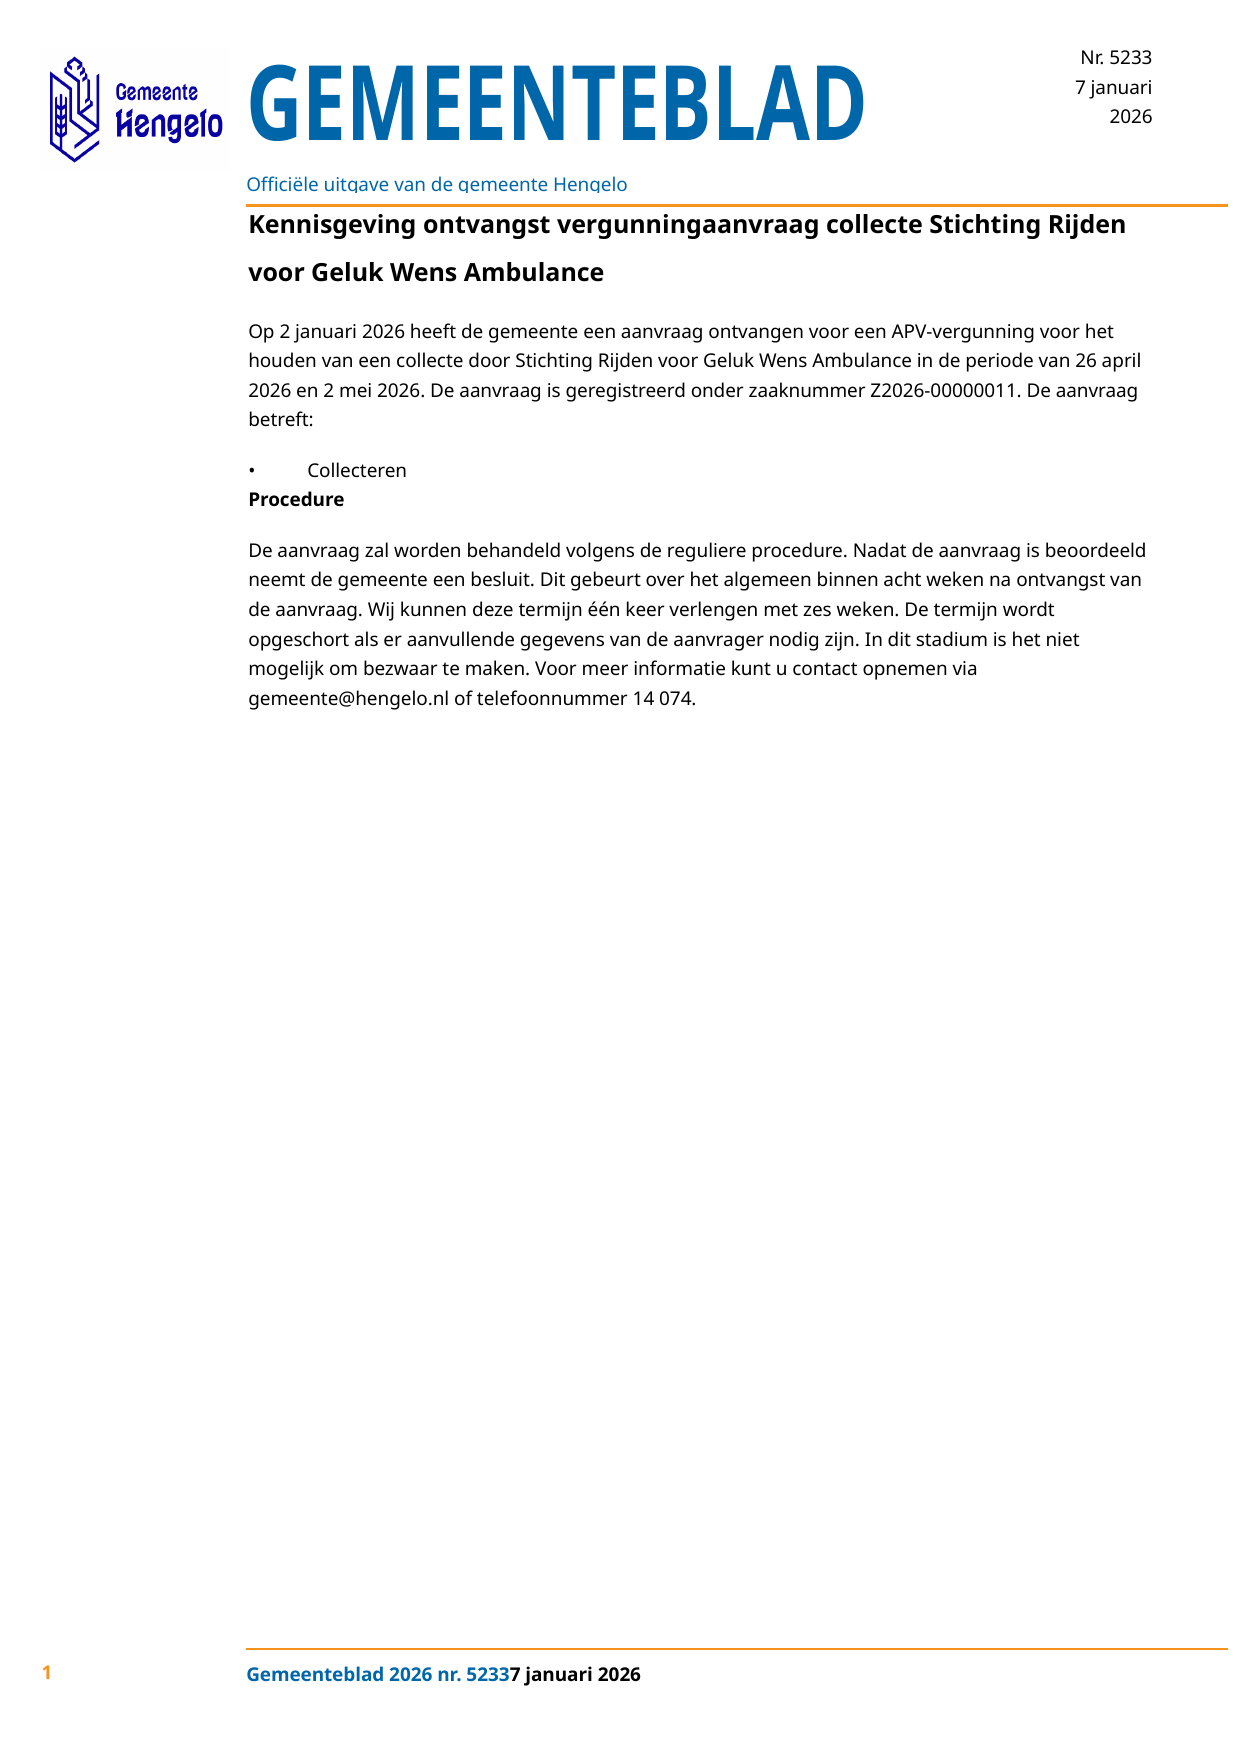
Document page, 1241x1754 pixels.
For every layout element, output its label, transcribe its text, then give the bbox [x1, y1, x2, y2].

picture [41, 47, 231, 172]
text Procedure [248, 487, 1152, 512]
text De aanvraag zal worden behandeld volgens de reguliere procedure. Nadat de aanvraag is beoordeeld neemt de gemeente een besluit. Dit gebeurt over het algemeen binnen acht weken na ontvangst van de aanvraag. Wij kunnen deze termijn één keer verlengen met zes weken. De termijn wordt opgeschort als er aanvullende gegevens van de aanvrager nodig zijn. In dit stadium is het niet mogelijk om bezwaar te maken. Voor meer informatie kunt u contact opnemen via gemeente@hengelo.nl of telefoonnummer 14 074. [248, 537, 1152, 711]
list Collecteren [248, 457, 1152, 483]
text Op 2 januari 2026 heeft de gemeente een aanvraag ontvangen voor een APV-vergunning voor het houden van een collecte door Stichting Rijden voor Geluk Wens Ambulance in de periode van 26 april 2026 en 2 mei 2026. De aanvraag is geregistreerd onder zaaknummer Z2026-00000011. De aanvraag betreft: [248, 318, 1152, 432]
text Kennisgeving ontvangst vergunningaanvraag collecte Stichting Rijden voor Geluk Wens Ambulance [248, 207, 1152, 288]
